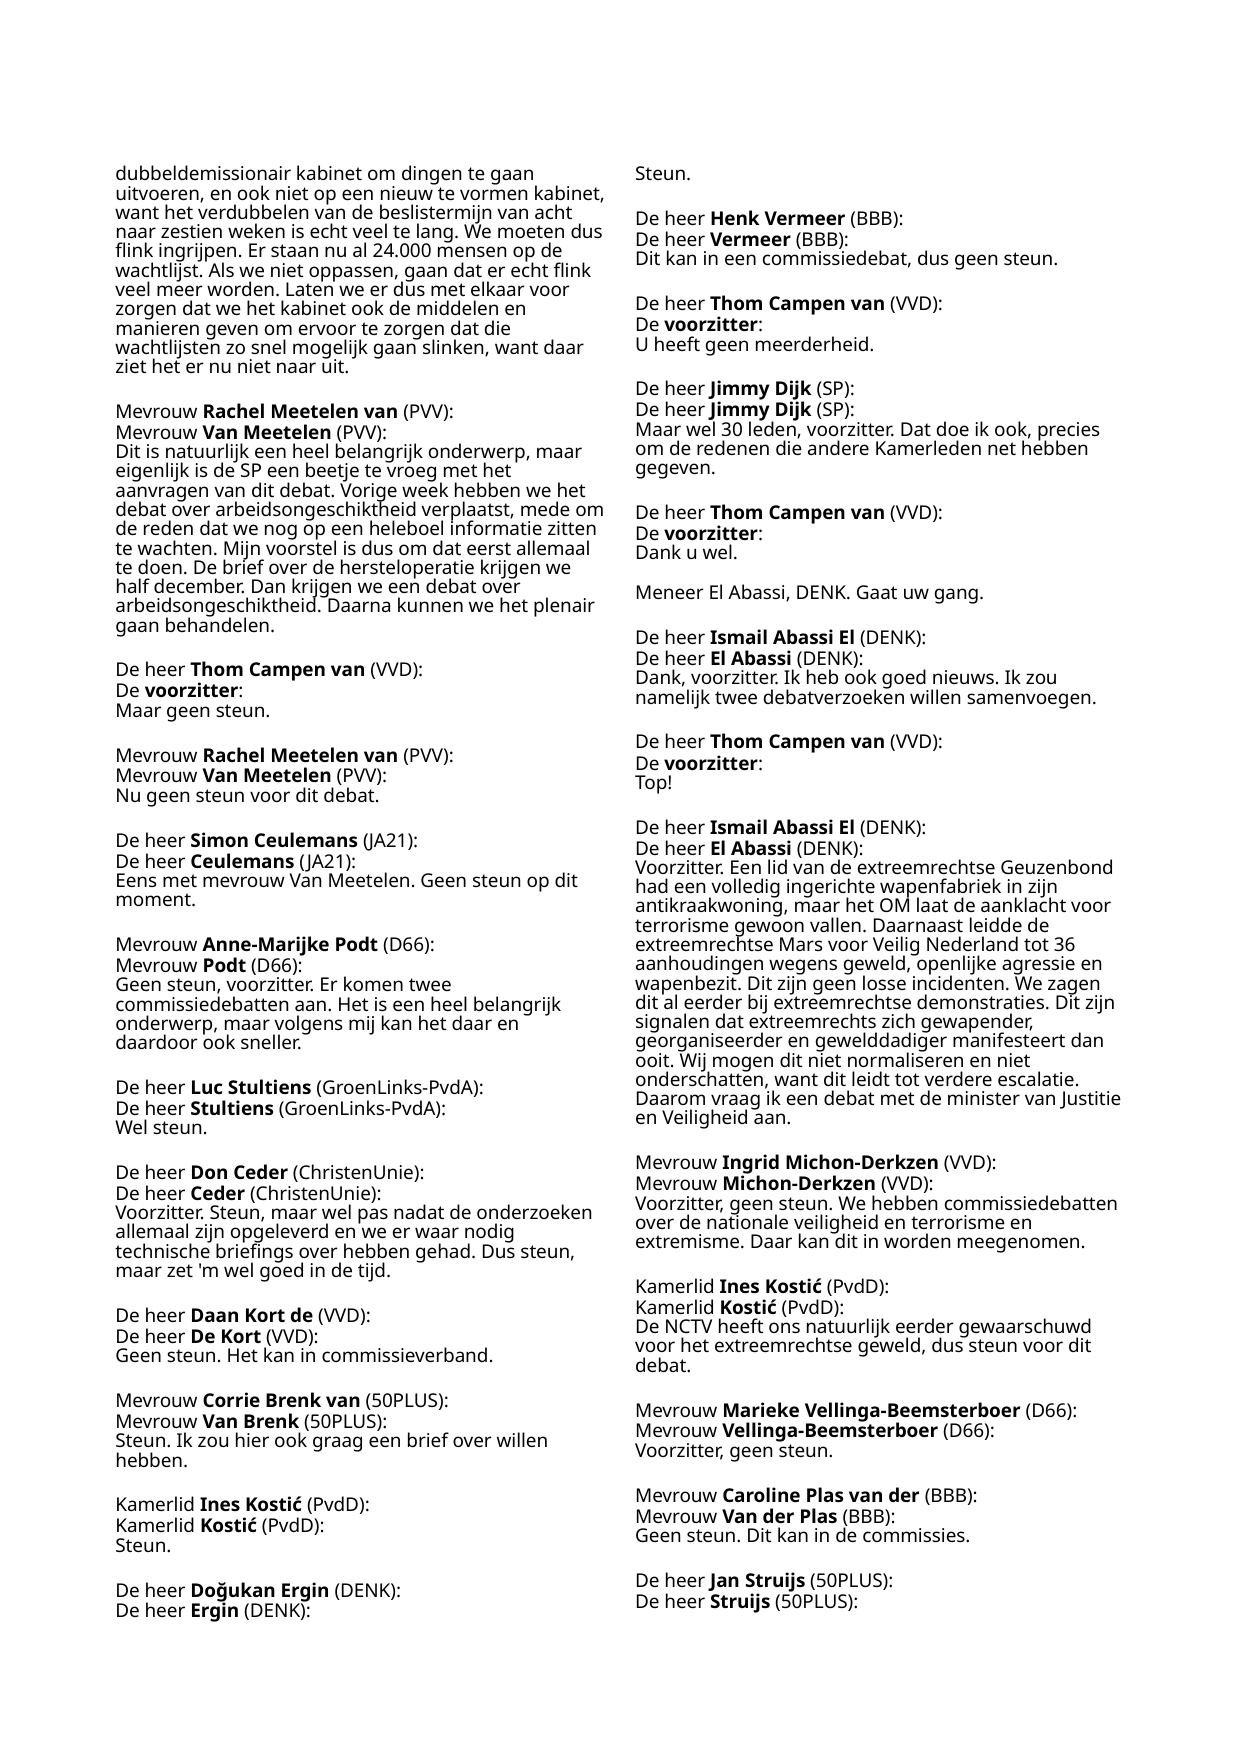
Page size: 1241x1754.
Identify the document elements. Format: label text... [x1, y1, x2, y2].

text De heer Jimmy Dijk (SP): [635, 376, 1125, 401]
text Geen steun, voorzitter. Er komen twee commissiedebatten aan. Het is een heel belangrijk onderwerp, maar volgens mij kan het daar en daardoor ook sneller. [115, 976, 605, 1053]
text Voorzitter. Een lid van de extreemrechtse Geuzenbond had een volledig ingerichte wapenfabriek in zijn antikraakwoning, maar het OM laat de aanklacht voor terrorisme gewoon vallen. Daarnaast leidde de extreemrechtse Mars voor Veilig Nederland tot 36 aanhoudingen wegens geweld, openlijke agressie en wapenbezit. Dit zijn geen losse incidenten. We zagen dit al eerder bij extreemrechtse demonstraties. Dit zijn signalen dat extreemrechts zich gewapender, georganiseerder en gewelddadiger manifesteert dan ooit. Wij mogen dit niet normaliseren en niet onderschatten, want dit leidt tot verdere escalatie. Daarom vraag ik een debat met de minister van Justitie en Veiligheid aan. [635, 859, 1125, 1129]
text De heer Simon Ceulemans (JA21): [115, 827, 605, 853]
text Mevrouw Corrie Brenk van (50PLUS): [115, 1387, 605, 1413]
text De heer Vermeer (BBB): [635, 231, 1125, 250]
text Mevrouw Rachel Meetelen van (PVV): [115, 398, 605, 424]
text Meneer El Abassi, DENK. Gaat uw gang. [635, 584, 1125, 603]
text Steun. [115, 1537, 605, 1556]
text Kamerlid Kostić (PvdD): [635, 1299, 1125, 1318]
text Eens met mevrouw Van Meetelen. Geen steun op dit moment. [115, 872, 605, 910]
text Wel steun. [115, 1119, 605, 1138]
text Mevrouw Vellinga-Beemsterboer (D66): [635, 1422, 1125, 1442]
text De heer Ceulemans (JA21): [115, 853, 605, 872]
text Kamerlid Kostić (PvdD): [115, 1517, 605, 1537]
text Mevrouw Van Meetelen (PVV): [115, 767, 605, 787]
text Nu geen steun voor dit debat. [115, 787, 605, 806]
text De heer Henk Vermeer (BBB): [635, 205, 1125, 231]
text Mevrouw Anne-Marijke Podt (D66): [115, 931, 605, 957]
text De voorzitter: [115, 682, 605, 702]
text De NCTV heeft ons natuurlijk eerder gewaarschuwd voor het extreemrechtse geweld, dus steun voor dit debat. [635, 1318, 1125, 1376]
text De voorzitter: [635, 754, 1125, 774]
text De heer Ergin (DENK): [115, 1602, 605, 1622]
text U heeft geen meerderheid. [635, 336, 1125, 355]
text De heer Ismail Abassi El (DENK): [635, 814, 1125, 839]
text De heer Thom Campen van (VVD): [635, 291, 1125, 316]
text De voorzitter: [635, 316, 1125, 336]
text De heer Thom Campen van (VVD): [635, 729, 1125, 754]
text Dank, voorzitter. Ik heb ook goed nieuws. Ik zou namelijk twee debatverzoeken willen samenvoegen. [635, 669, 1125, 708]
text Voorzitter, geen steun. We hebben commissiedebatten over de nationale veiligheid en terrorisme en extremisme. Daar kan dit in worden meegenomen. [635, 1194, 1125, 1252]
text Maar wel 30 leden, voorzitter. Dat doe ik ook, precies om de redenen die andere Kamerleden net hebben gegeven. [635, 421, 1125, 478]
text Mevrouw Michon-Derkzen (VVD): [635, 1175, 1125, 1194]
text Mevrouw Ingrid Michon-Derkzen (VVD): [635, 1149, 1125, 1175]
text De heer El Abassi (DENK): [635, 839, 1125, 859]
text Mevrouw Van der Plas (BBB): [635, 1508, 1125, 1527]
text Voorzitter, geen steun. [635, 1442, 1125, 1461]
text Mevrouw Rachel Meetelen van (PVV): [115, 742, 605, 767]
text De heer Thom Campen van (VVD): [115, 657, 605, 682]
text De voorzitter: [635, 525, 1125, 544]
text Kamerlid Ines Kostić (PvdD): [115, 1492, 605, 1517]
text De heer Stultiens (GroenLinks-PvdA): [115, 1100, 605, 1119]
text Dit is natuurlijk een heel belangrijk onderwerp, maar eigenlijk is de SP een beetje te vroeg met het aanvragen van dit debat. Vorige week hebben we het debat over arbeidsongeschiktheid verplaatst, mede om de reden dat we nog op een heleboel informatie zitten te wachten. Mijn voorstel is dus om dat eerst allemaal te doen. De brief over de hersteloperatie krijgen we half december. Dan krijgen we een debat over arbeidsongeschiktheid. Daarna kunnen we het plenair gaan behandelen. [115, 443, 605, 636]
text Voorzitter. Steun, maar wel pas nadat de onderzoeken allemaal zijn opgeleverd en we er waar nodig technische briefings over hebben gehad. Dus steun, maar zet 'm wel goed in de tijd. [115, 1204, 605, 1281]
text De heer Ceder (ChristenUnie): [115, 1185, 605, 1204]
text Geen steun. Dit kan in de commissies. [635, 1527, 1125, 1546]
text Mevrouw Marieke Vellinga-Beemsterboer (D66): [635, 1397, 1125, 1422]
text De heer Luc Stultiens (GroenLinks-PvdA): [115, 1074, 605, 1100]
text Maar geen steun. [115, 702, 605, 721]
text Mevrouw Podt (D66): [115, 957, 605, 976]
text De heer El Abassi (DENK): [635, 650, 1125, 669]
text De heer Ismail Abassi El (DENK): [635, 624, 1125, 650]
text De heer Don Ceder (ChristenUnie): [115, 1159, 605, 1185]
text De heer Struijs (50PLUS): [635, 1593, 1125, 1612]
text Dit kan in een commissiedebat, dus geen steun. [635, 250, 1125, 270]
text Mevrouw Van Meetelen (PVV): [115, 424, 605, 443]
text Steun. Ik zou hier ook graag een brief over willen hebben. [115, 1432, 605, 1471]
text De heer De Kort (VVD): [115, 1328, 605, 1347]
text Geen steun. Het kan in commissieverband. [115, 1347, 605, 1366]
text De heer Jan Struijs (50PLUS): [635, 1567, 1125, 1593]
text dubbeldemissionair kabinet om dingen te gaan uitvoeren, en ook niet op een nieuw te vormen kabinet, want het verdubbelen van de beslistermijn van acht naar zestien weken is echt veel te lang. We moeten dus flink ingrijpen. Er staan nu al 24.000 mensen op de wachtlijst. Als we niet oppassen, gaan dat er echt flink veel meer worden. Laten we er dus met elkaar voor zorgen dat we het kabinet ook de middelen en manieren geven om ervoor te zorgen dat die wachtlijsten zo snel mogelijk gaan slinken, want daar ziet het er nu niet naar uit. [115, 165, 605, 377]
text De heer Doğukan Ergin (DENK): [115, 1577, 605, 1602]
text Kamerlid Ines Kostić (PvdD): [635, 1273, 1125, 1299]
text De heer Daan Kort de (VVD): [115, 1302, 605, 1328]
text De heer Thom Campen van (VVD): [635, 499, 1125, 525]
text Mevrouw Van Brenk (50PLUS): [115, 1413, 605, 1432]
text Top! [635, 774, 1125, 793]
text De heer Jimmy Dijk (SP): [635, 401, 1125, 421]
text Dank u wel. [635, 544, 1125, 563]
text Mevrouw Caroline Plas van der (BBB): [635, 1482, 1125, 1508]
text Steun. [635, 165, 1125, 184]
